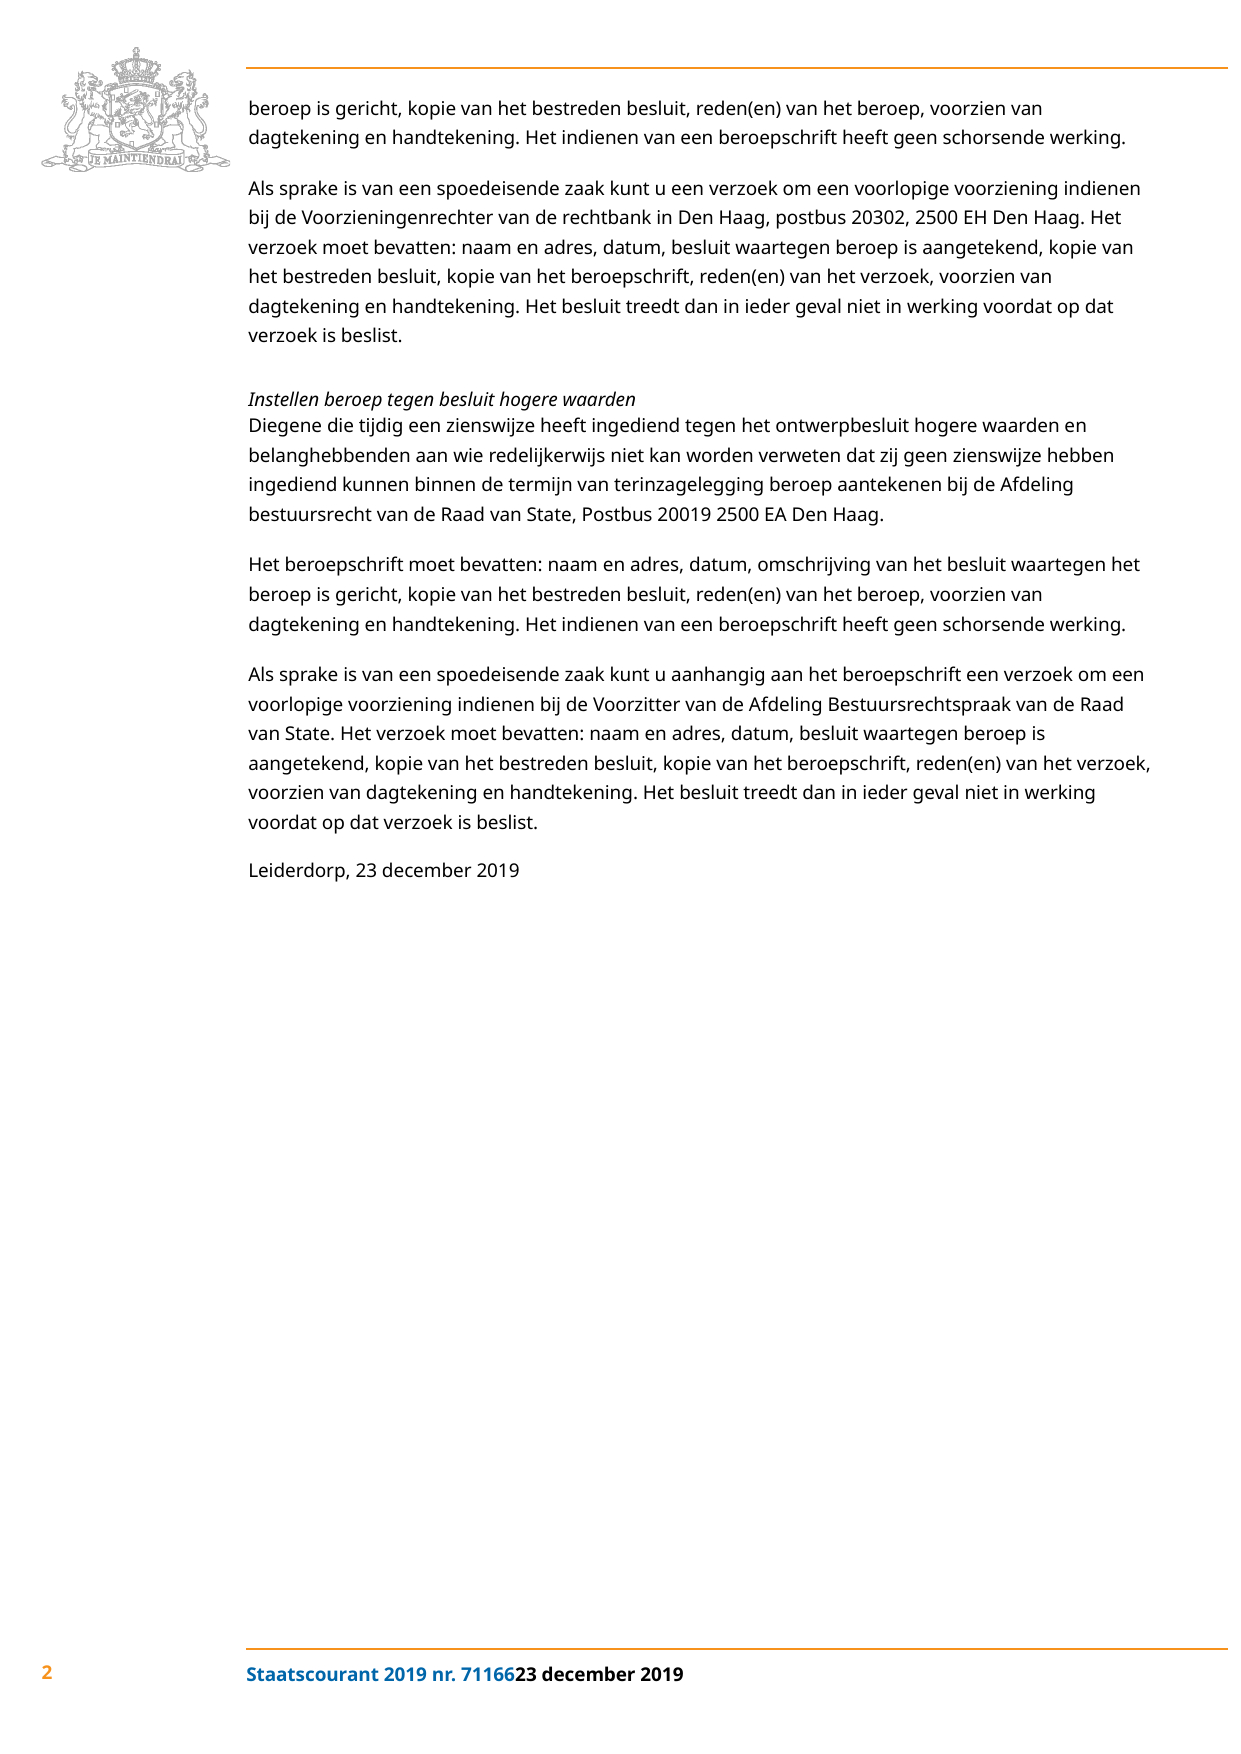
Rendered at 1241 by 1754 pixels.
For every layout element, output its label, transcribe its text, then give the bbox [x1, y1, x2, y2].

text Als sprake is van een spoedeisende zaak kunt u een verzoek om een voorlopige voorziening indienen bij de Voorzieningenrechter van de rechtbank in Den Haag, postbus 20302, 2500 EH Den Haag. Het verzoek moet bevatten: naam en adres, datum, besluit waartegen beroep is aangetekend, kopie van het bestreden besluit, kopie van het beroepschrift, reden(en) van het verzoek, voorzien van dagtekening en handtekening. Het besluit treedt dan in ieder geval niet in werking voordat op dat verzoek is beslist. [248, 175, 1152, 348]
text beroep is gericht, kopie van het bestreden besluit, reden(en) van het beroep, voorzien van dagtekening en handtekening. Het indienen van een beroepschrift heeft geen schorsende werking. [248, 95, 1152, 150]
text Leiderdorp, 23 december 2019 [248, 857, 1152, 883]
text Diegene die tijdig een zienswijze heeft ingediend tegen het ontwerpbesluit hogere waarden en belanghebbenden aan wie redelijkerwijs niet kan worden verweten dat zij geen zienswijze hebben ingediend kunnen binnen de termijn van terinzagelegging beroep aantekenen bij de Afdeling bestuursrecht van de Raad van State, Postbus 20019 2500 EA Den Haag. [248, 412, 1152, 527]
text Instellen beroep tegen besluit hogere waarden [248, 387, 1152, 412]
text Het beroepschrift moet bevatten: naam en adres, datum, omschrijving van het besluit waartegen het beroep is gericht, kopie van het bestreden besluit, reden(en) van het beroep, voorzien van dagtekening en handtekening. Het indienen van een beroepschrift heeft geen schorsende werking. [248, 552, 1152, 636]
picture [41, 47, 231, 172]
text Als sprake is van een spoedeisende zaak kunt u aanhangig aan het beroepschrift een verzoek om een voorlopige voorziening indienen bij de Voorzitter van de Afdeling Bestuursrechtspraak van de Raad van State. Het verzoek moet bevatten: naam en adres, datum, besluit waartegen beroep is aangetekend, kopie van het bestreden besluit, kopie van het beroepschrift, reden(en) van het verzoek, voorzien van dagtekening en handtekening. Het besluit treedt dan in ieder geval niet in werking voordat op dat verzoek is beslist. [248, 661, 1152, 835]
